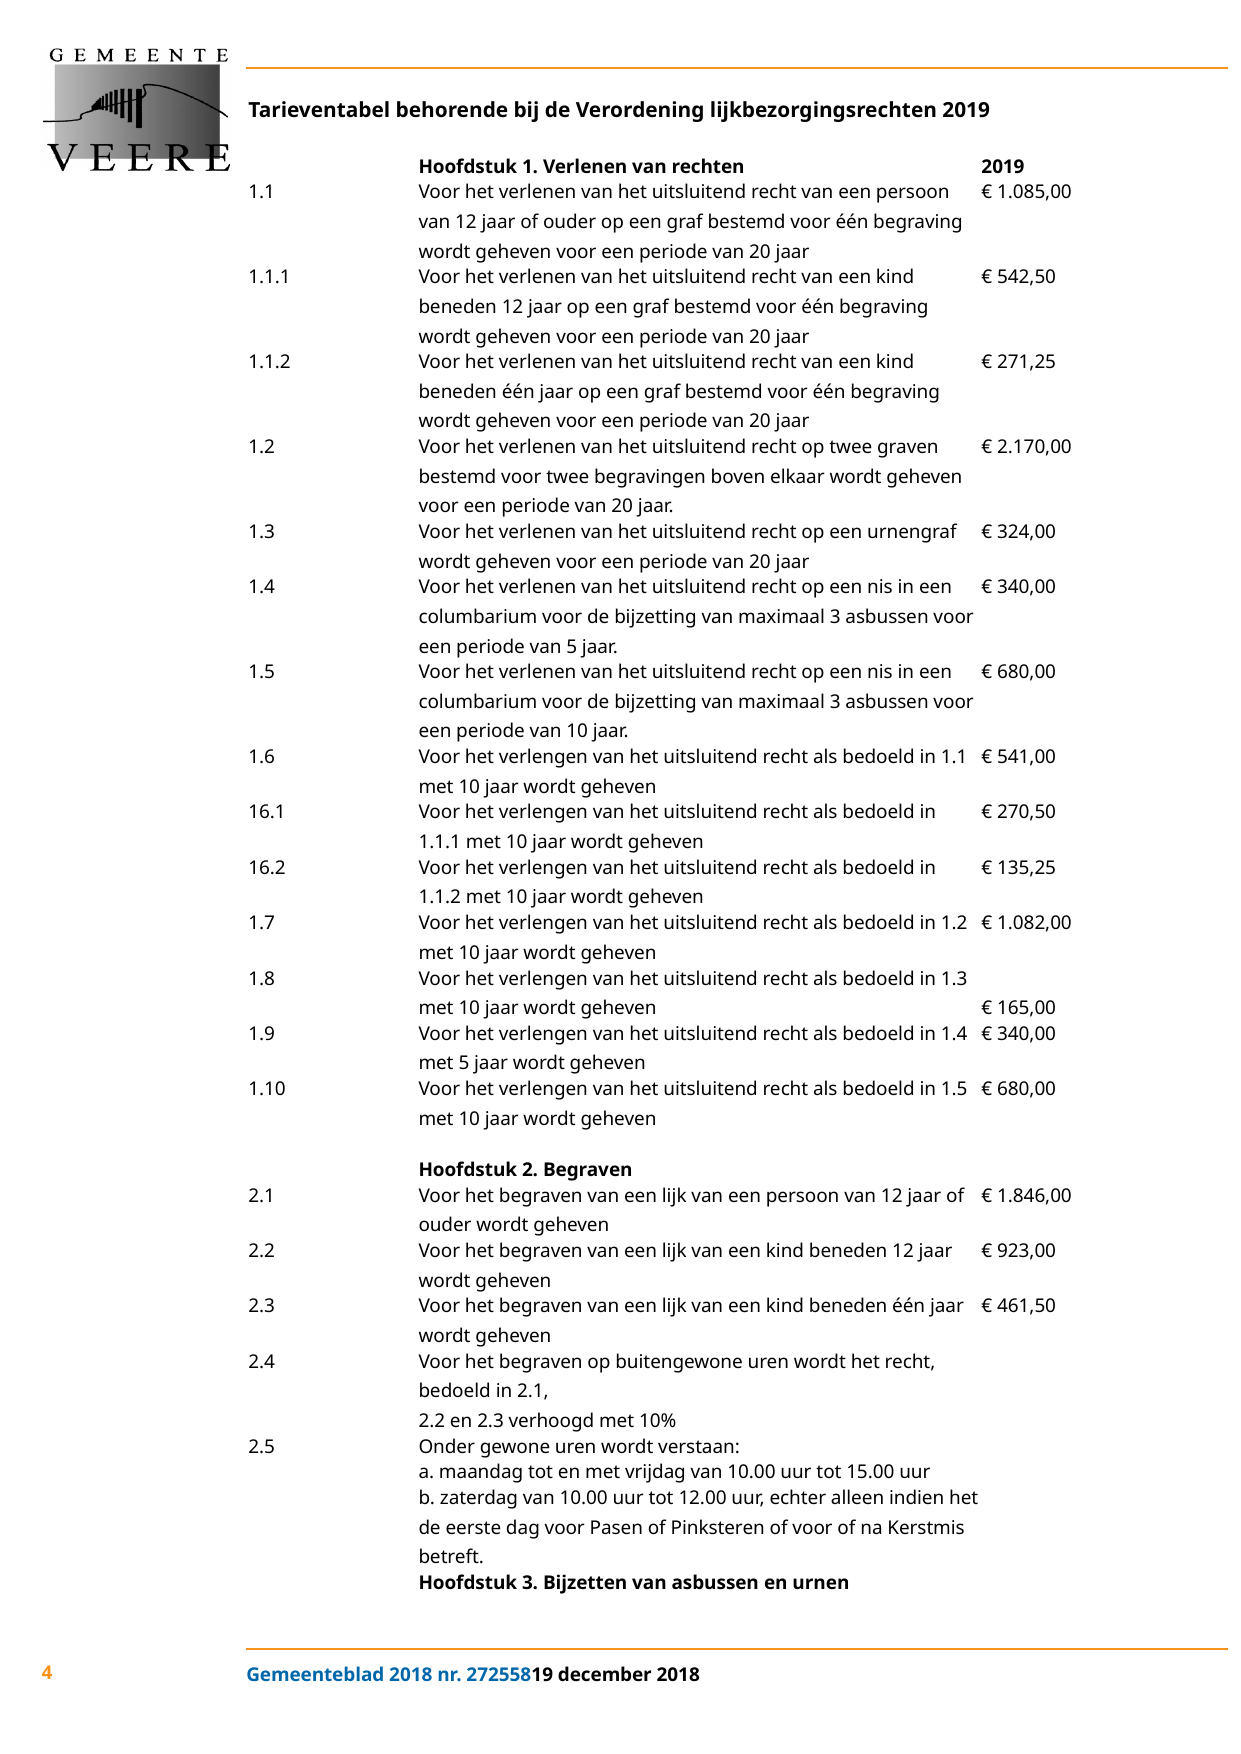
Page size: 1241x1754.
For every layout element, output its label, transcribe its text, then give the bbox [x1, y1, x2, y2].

table_cell [418, 1131, 981, 1156]
table_cell Voor het verlengen van het uitsluitend recht als bedoeld in 1.1 met 10 jaar wordt geheven [418, 744, 981, 799]
table_cell Voor het verlengen van het uitsluitend recht als bedoeld in 1.1.1 met 10 jaar wordt geheven [418, 799, 981, 854]
table_cell 1.1.1 [248, 264, 418, 348]
table_cell Hoofdstuk 2. Begraven [418, 1156, 981, 1182]
table_cell Voor het begraven van een lijk van een kind beneden 12 jaar wordt geheven [418, 1238, 981, 1293]
table_cell € 542,50 [981, 264, 1152, 348]
table_cell [248, 1131, 418, 1156]
table_cell a. maandag tot en met vrijdag van 10.00 uur tot 15.00 uur [418, 1459, 981, 1484]
table_cell 2.1 [248, 1182, 418, 1237]
table_cell [248, 1156, 418, 1182]
table_cell [248, 1569, 418, 1595]
table_cell 2.4 [248, 1348, 418, 1433]
table_cell € 923,00 [981, 1238, 1152, 1293]
table_cell 1.1.2 [248, 349, 418, 433]
table_cell € 270,50 [981, 799, 1152, 854]
table_cell 1.8 [248, 965, 418, 1020]
table_cell € 340,00 [981, 1020, 1152, 1075]
table_cell 1.3 [248, 518, 418, 574]
table_cell b. zaterdag van 10.00 uur tot 12.00 uur, echter alleen indien het de eerste dag voor Pasen of Pinksteren of voor of na Kerstmis betreft. [418, 1484, 981, 1569]
table_cell € 165,00 [981, 965, 1152, 1020]
table_cell 1.2 [248, 434, 418, 518]
table_cell € 1.082,00 [981, 909, 1152, 965]
table_cell [981, 1156, 1152, 1182]
table_cell Voor het verlenen van het uitsluitend recht van een persoon van 12 jaar of ouder op een graf bestemd voor één begraving wordt geheven voor een periode van 20 jaar [418, 179, 981, 264]
picture [41, 47, 231, 172]
table_cell Voor het begraven van een lijk van een kind beneden één jaar wordt geheven [418, 1293, 981, 1348]
table_cell [981, 1131, 1152, 1156]
table_cell Voor het verlengen van het uitsluitend recht als bedoeld in 1.5 met 10 jaar wordt geheven [418, 1075, 981, 1131]
table_cell Voor het verlenen van het uitsluitend recht van een kind beneden 12 jaar op een graf bestemd voor één begraving wordt geheven voor een periode van 20 jaar [418, 264, 981, 348]
table_cell 2.5 [248, 1433, 418, 1459]
table_cell Voor het verlenen van het uitsluitend recht op een urnengraf wordt geheven voor een periode van 20 jaar [418, 518, 981, 574]
table_cell Voor het begraven op buitengewone uren wordt het recht, bedoeld in 2.1, 2.2 en 2.3 verhoogd met 10% [418, 1348, 981, 1433]
table_cell [248, 1484, 418, 1569]
table_cell [981, 1459, 1152, 1484]
table_header 2019 [981, 153, 1152, 179]
table_cell [248, 1459, 418, 1484]
table_cell [981, 1484, 1152, 1569]
table_cell Onder gewone uren wordt verstaan: [418, 1433, 981, 1459]
table_cell € 271,25 [981, 349, 1152, 433]
table_cell Voor het verlenen van het uitsluitend recht van een kind beneden één jaar op een graf bestemd voor één begraving wordt geheven voor een periode van 20 jaar [418, 349, 981, 433]
table_cell Voor het verlengen van het uitsluitend recht als bedoeld in 1.2 met 10 jaar wordt geheven [418, 909, 981, 965]
table_cell 1.7 [248, 909, 418, 965]
table_cell [981, 1433, 1152, 1459]
table_cell € 135,25 [981, 854, 1152, 909]
table_cell € 324,00 [981, 518, 1152, 574]
text Tarieventabel behorende bij de Verordening lijkbezorgingsrechten 2019 [248, 95, 1152, 123]
table_cell Voor het verlengen van het uitsluitend recht als bedoeld in 1.3 met 10 jaar wordt geheven [418, 965, 981, 1020]
table_cell 1.5 [248, 659, 418, 743]
table_cell Voor het verlengen van het uitsluitend recht als bedoeld in 1.1.2 met 10 jaar wordt geheven [418, 854, 981, 909]
table_cell 1.1 [248, 179, 418, 264]
table_cell Hoofdstuk 3. Bijzetten van asbussen en urnen [418, 1569, 981, 1595]
table_cell € 1.846,00 [981, 1182, 1152, 1237]
table_header Hoofdstuk 1. Verlenen van rechten [418, 153, 981, 179]
table_cell € 541,00 [981, 744, 1152, 799]
table_cell 2.3 [248, 1293, 418, 1348]
table_cell Voor het verlenen van het uitsluitend recht op een nis in een columbarium voor de bijzetting van maximaal 3 asbussen voor een periode van 10 jaar. [418, 659, 981, 743]
table_cell Voor het verlenen van het uitsluitend recht op een nis in een columbarium voor de bijzetting van maximaal 3 asbussen voor een periode van 5 jaar. [418, 574, 981, 658]
table_cell [981, 1348, 1152, 1433]
table_cell 1.10 [248, 1075, 418, 1131]
table_cell € 461,50 [981, 1293, 1152, 1348]
table_header [248, 153, 418, 179]
table_cell 16.1 [248, 799, 418, 854]
table_cell 16.2 [248, 854, 418, 909]
table_cell Voor het verlengen van het uitsluitend recht als bedoeld in 1.4 met 5 jaar wordt geheven [418, 1020, 981, 1075]
table_cell 1.6 [248, 744, 418, 799]
table_cell 2.2 [248, 1238, 418, 1293]
table_cell € 340,00 [981, 574, 1152, 658]
table_cell € 2.170,00 [981, 434, 1152, 518]
table_cell Voor het verlenen van het uitsluitend recht op twee graven bestemd voor twee begravingen boven elkaar wordt geheven voor een periode van 20 jaar. [418, 434, 981, 518]
table_cell € 1.085,00 [981, 179, 1152, 264]
table_cell Voor het begraven van een lijk van een persoon van 12 jaar of ouder wordt geheven [418, 1182, 981, 1237]
table_cell € 680,00 [981, 1075, 1152, 1131]
table_cell [981, 1569, 1152, 1595]
table_cell € 680,00 [981, 659, 1152, 743]
table_cell 1.4 [248, 574, 418, 658]
table_cell 1.9 [248, 1020, 418, 1075]
